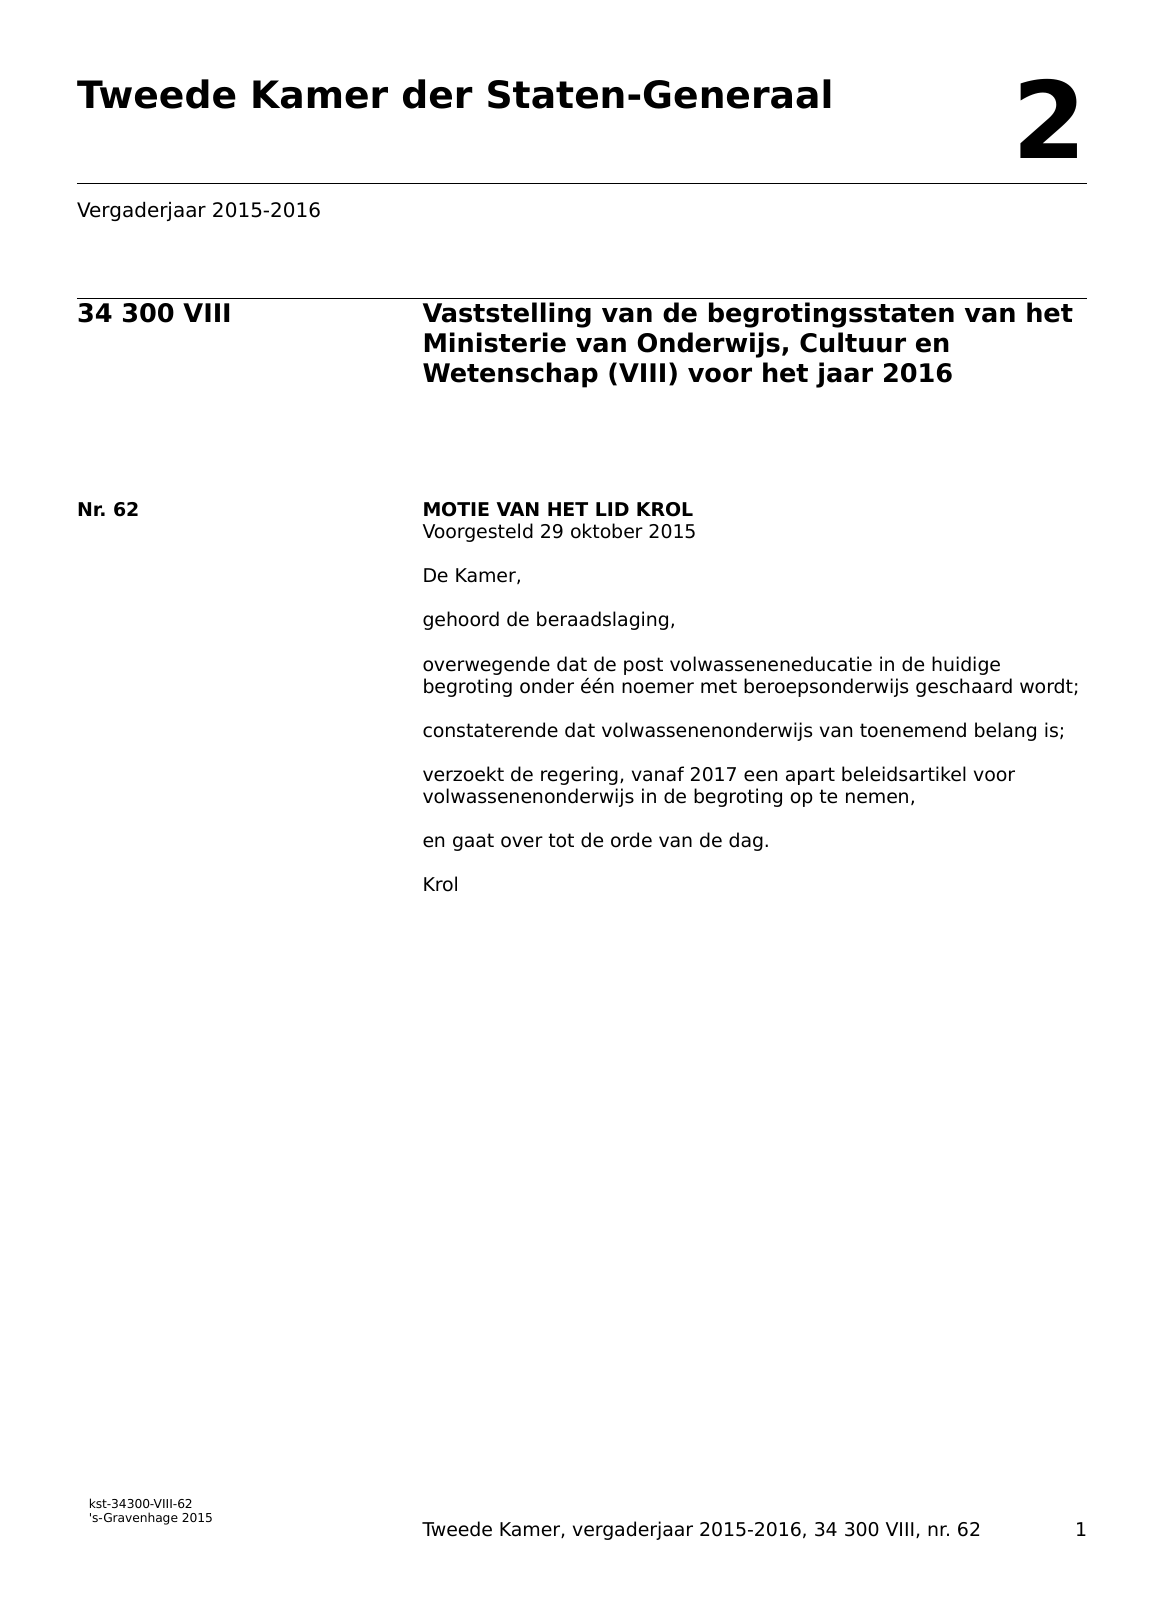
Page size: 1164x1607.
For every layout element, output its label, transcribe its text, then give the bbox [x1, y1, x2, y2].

text en gaat over tot de orde van de dag. [422, 830, 1087, 852]
text verzoekt de regering, vanaf 2017 een apart beleidsartikel voor volwassenenonderwijs in de begroting op te nemen, [422, 764, 1087, 808]
table_cell Vergaderjaar 2015-2016 [77, 184, 1087, 298]
subtitle Nr. 62 MOTIE VAN HET LID KROL [77, 499, 1087, 521]
text De Kamer, [422, 565, 1087, 587]
subtitle 34 300 VIII Vaststelling van de begrotingsstaten van het Ministerie van Onderwijs, Cultuur en Wetenschap (VIII) voor het jaar 2016 [77, 299, 1087, 388]
text overwegende dat de post volwasseneneducatie in de huidige begroting onder één noemer met beroepsonderwijs geschaard wordt; [422, 653, 1087, 697]
text gehoord de beraadslaging, [422, 609, 1087, 631]
table_header 2 [886, 59, 1087, 183]
text Krol [422, 874, 1087, 896]
text kst-34300-VIII-62 [88, 1497, 323, 1511]
text 's-Gravenhage 2015 [88, 1511, 323, 1525]
text Voorgesteld 29 oktober 2015 [422, 521, 1087, 543]
table_header Tweede Kamer der Staten-Generaal [77, 59, 886, 183]
text constaterende dat volwassenenonderwijs van toenemend belang is; [422, 720, 1087, 742]
